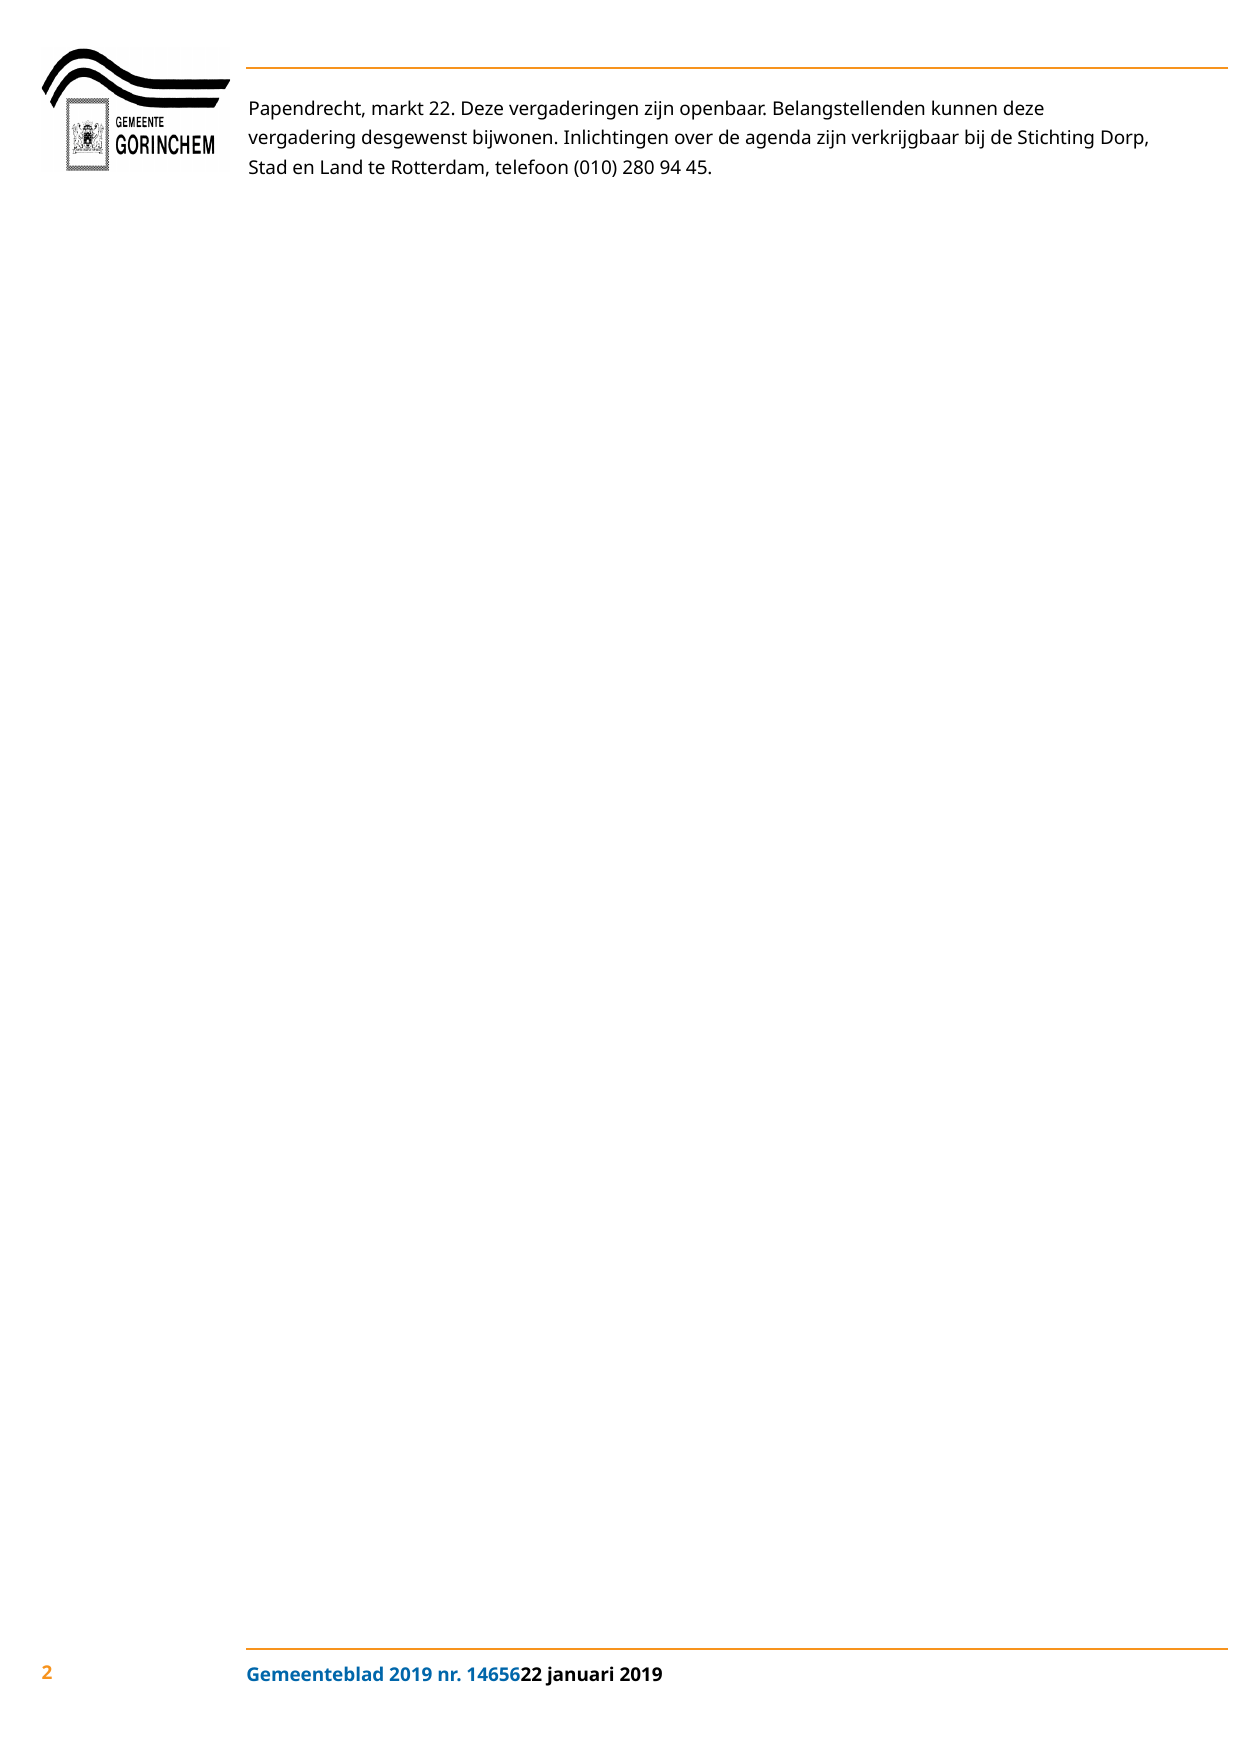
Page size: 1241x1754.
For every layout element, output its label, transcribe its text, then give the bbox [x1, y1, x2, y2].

text Papendrecht, markt 22. Deze vergaderingen zijn openbaar. Belangstellenden kunnen deze vergadering desgewenst bijwonen. Inlichtingen over de agenda zijn verkrijgbaar bij de Stichting Dorp, Stad en Land te Rotterdam, telefoon (010) 280 94 45. [248, 95, 1152, 180]
picture [41, 47, 231, 172]
